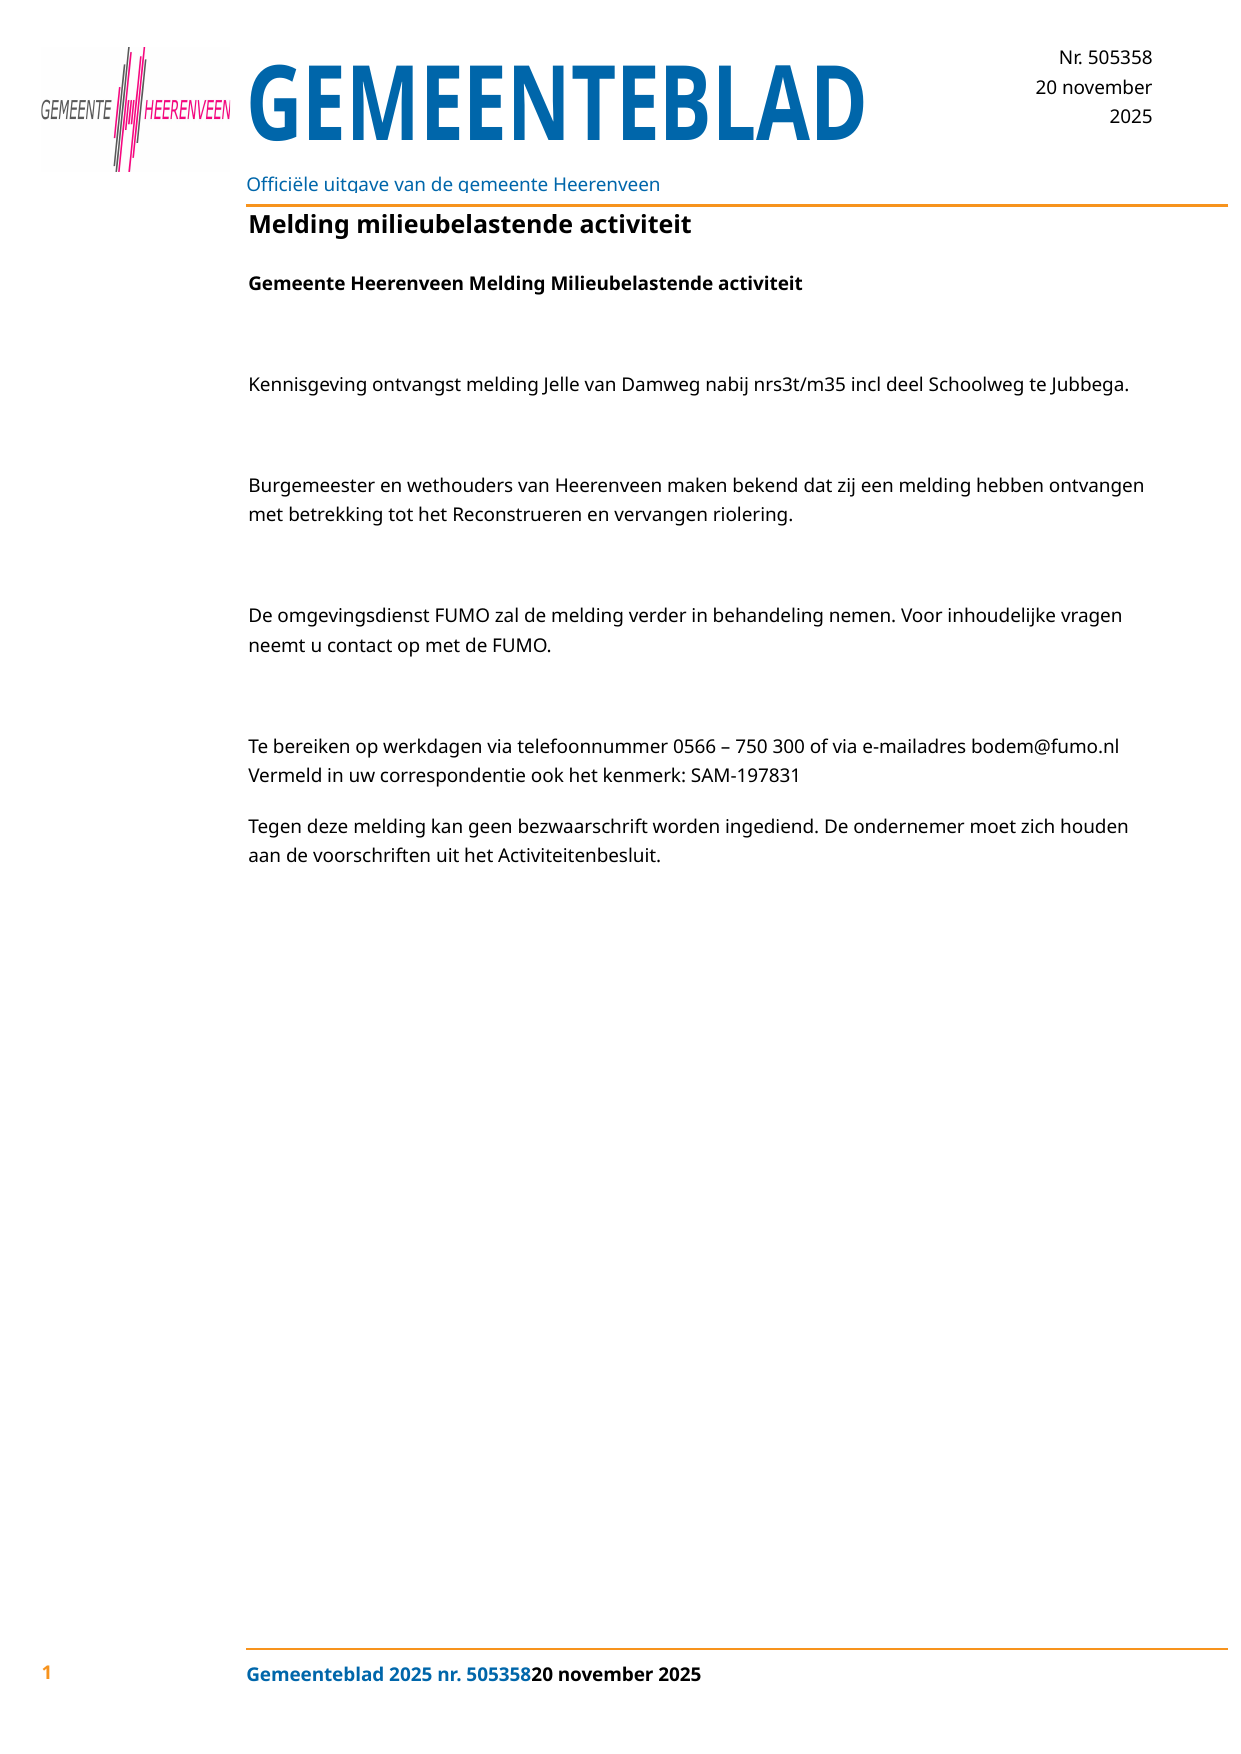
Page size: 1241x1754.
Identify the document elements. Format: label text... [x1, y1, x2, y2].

text Kennisgeving ontvangst melding Jelle van Damweg nabij nrs3t/m35 incl deel Schoolweg te Jubbega. [248, 371, 1152, 397]
text Tegen deze melding kan geen bezwaarschrift worden ingediend. De ondernemer moet zich houden aan de voorschriften uit het Activiteitenbesluit. [248, 813, 1152, 868]
picture [41, 47, 231, 172]
text Gemeente Heerenveen Melding Milieubelastende activiteit [248, 270, 1152, 296]
text De omgevingsdienst FUMO zal de melding verder in behandeling nemen. Voor inhoudelijke vragen neemt u contact op met de FUMO. [248, 602, 1152, 658]
text Burgemeester en wethouders van Heerenveen maken bekend dat zij een melding hebben ontvangen met betrekking tot het Reconstrueren en vervangen riolering. [248, 472, 1152, 527]
text Te bereiken op werkdagen via telefoonnummer 0566 – 750 300 of via e-mailadres bodem@fumo.nl Vermeld in uw correspondentie ook het kenmerk: SAM-197831 [248, 733, 1152, 788]
text Melding milieubelastende activiteit [248, 207, 1152, 241]
